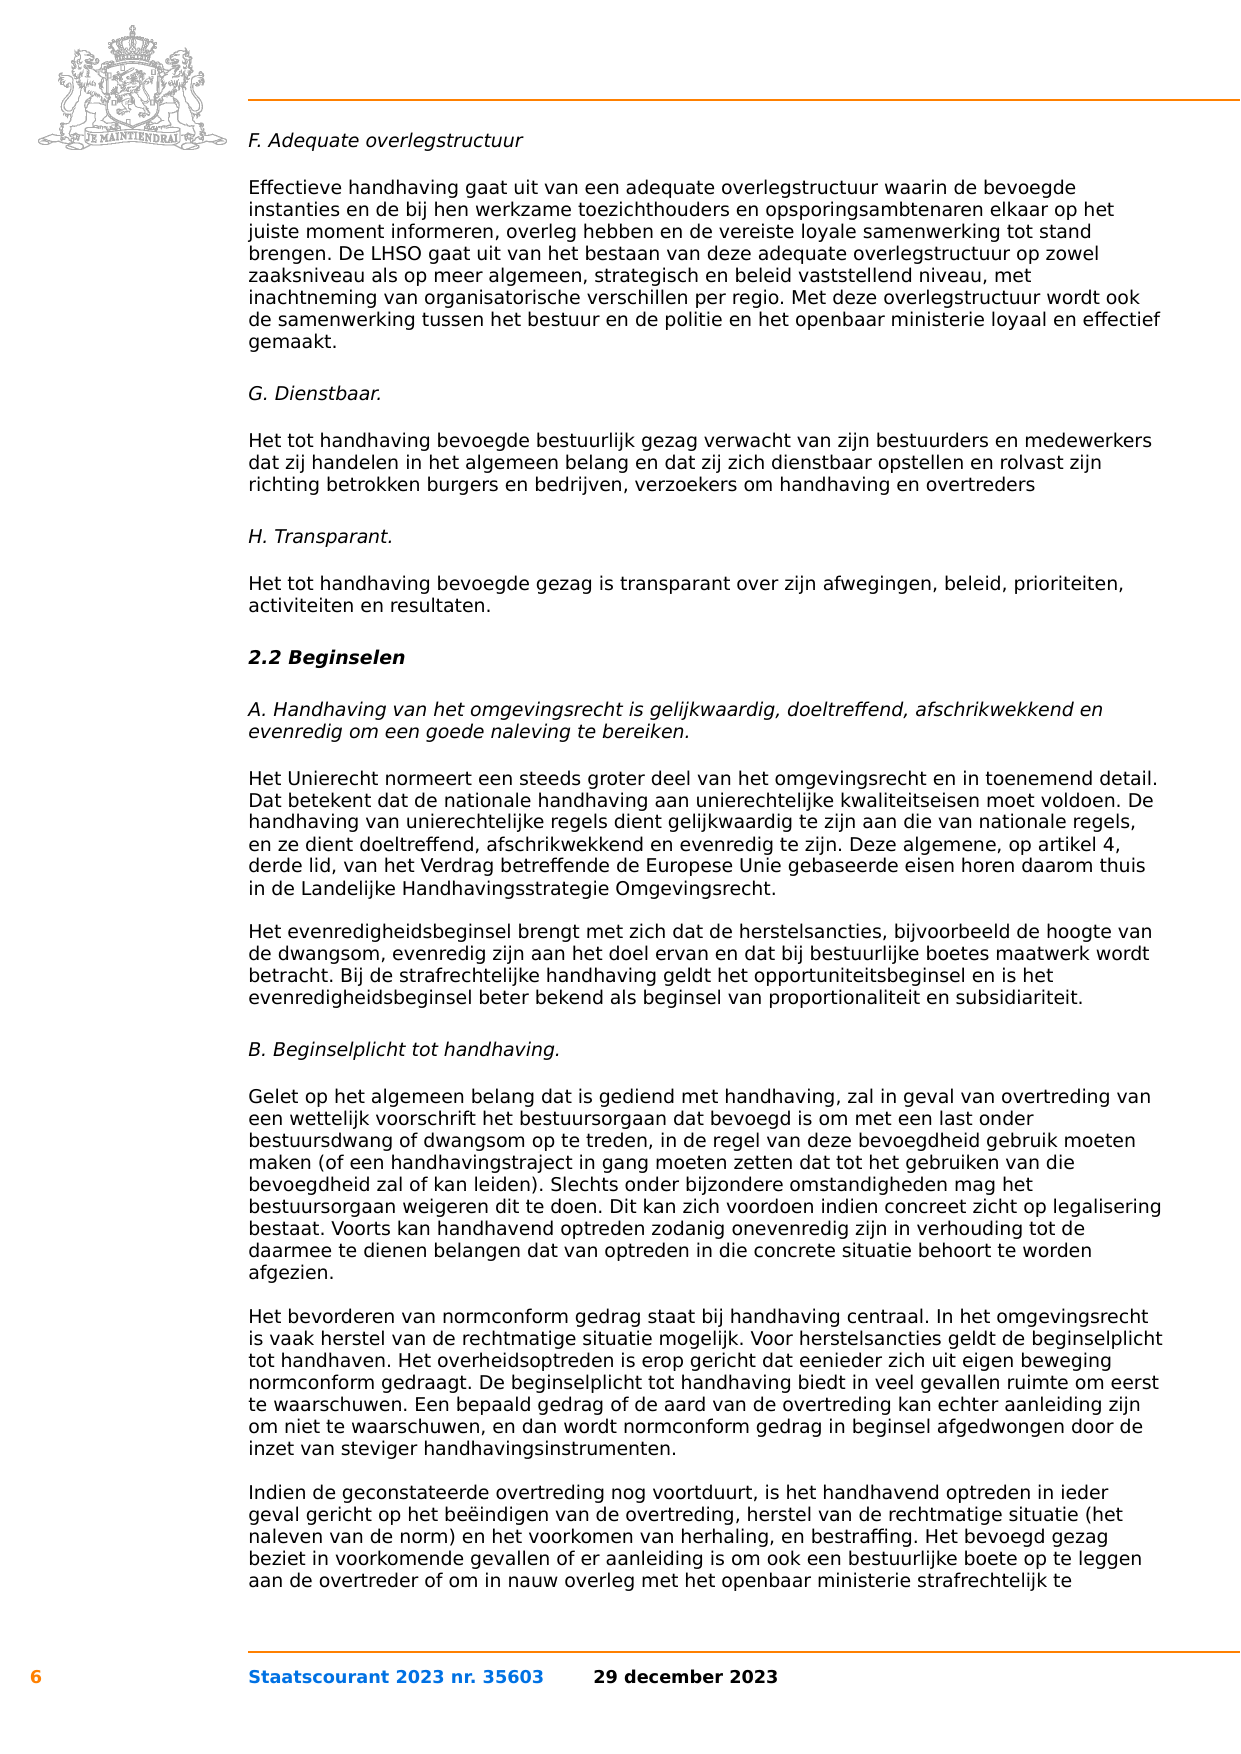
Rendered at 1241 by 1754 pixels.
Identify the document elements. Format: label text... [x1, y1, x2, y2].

text Het bevorderen van normconform gedrag staat bij handhaving centraal. In het omgevingsrecht is vaak herstel van de rechtmatige situatie mogelijk. Voor herstelsancties geldt de beginselplicht tot handhaven. Het overheidsoptreden is erop gericht dat eenieder zich uit eigen beweging normconform gedraagt. De beginselplicht tot handhaving biedt in veel gevallen ruimte om eerst te waarschuwen. Een bepaald gedrag of de aard van de overtreding kan echter aanleiding zijn om niet te waarschuwen, en dan wordt normconform gedrag in beginsel afgedwongen door de inzet van steviger handhavingsinstrumenten. [248, 1306, 1163, 1460]
subtitle 2.2 Beginselen [248, 647, 1163, 668]
subtitle G. Dienstbaar. [248, 383, 1163, 405]
text Het tot handhaving bevoegde bestuurlijk gezag verwacht van zijn bestuurders en medewerkers dat zij handelen in het algemeen belang en dat zij zich dienstbaar opstellen en rolvast zijn richting betrokken burgers en bedrijven, verzoekers om handhaving en overtreders [248, 430, 1163, 496]
text Effectieve handhaving gaat uit van een adequate overlegstructuur waarin de bevoegde instanties en de bij hen werkzame toezichthouders en opsporingsambtenaren elkaar op het juiste moment informeren, overleg hebben en de vereiste loyale samenwerking tot stand brengen. De LHSO gaat uit van het bestaan van deze adequate overlegstructuur op zowel zaaksniveau als op meer algemeen, strategisch en beleid vaststellend niveau, met inachtneming van organisatorische verschillen per regio. Met deze overlegstructuur wordt ook de samenwerking tussen het bestuur en de politie en het openbaar ministerie loyaal en effectief gemaakt. [248, 177, 1163, 353]
subtitle A. Handhaving van het omgevingsrecht is gelijkwaardig, doeltreffend, afschrikwekkend en evenredig om een goede naleving te bereiken. [248, 698, 1163, 742]
text Het evenredigheidsbeginsel brengt met zich dat de herstelsancties, bijvoorbeeld de hoogte van de dwangsom, evenredig zijn aan het doel ervan en dat bij bestuurlijke boetes maatwerk wordt betracht. Bij de strafrechtelijke handhaving geldt het opportuniteitsbeginsel en is het evenredigheidsbeginsel beter bekend als beginsel van proportionaliteit en subsidiariteit. [248, 921, 1163, 1009]
subtitle F. Adequate overlegstructuur [248, 130, 1163, 152]
text Indien de geconstateerde overtreding nog voortduurt, is het handhavend optreden in ieder geval gericht op het beëindigen van de overtreding, herstel van de rechtmatige situatie (het naleven van de norm) en het voorkomen van herhaling, en bestraffing. Het bevoegd gezag beziet in voorkomende gevallen of er aanleiding is om ook een bestuurlijke boete op te leggen aan de overtreder of om in nauw overleg met het openbaar ministerie strafrechtelijk te [248, 1482, 1163, 1591]
text Het Unierecht normeert een steeds groter deel van het omgevingsrecht en in toenemend detail. Dat betekent dat de nationale handhaving aan unierechtelijke kwaliteitseisen moet voldoen. De handhaving van unierechtelijke regels dient gelijkwaardig te zijn aan die van nationale regels, en ze dient doeltreffend, afschrikwekkend en evenredig te zijn. Deze algemene, op artikel 4, derde lid, van het Verdrag betreffende de Europese Unie gebaseerde eisen horen daarom thuis in de Landelijke Handhavingsstrategie Omgevingsrecht. [248, 767, 1163, 899]
subtitle H. Transparant. [248, 526, 1163, 548]
text Gelet op het algemeen belang dat is gediend met handhaving, zal in geval van overtreding van een wettelijk voorschrift het bestuursorgaan dat bevoegd is om met een last onder bestuursdwang of dwangsom op te treden, in de regel van deze bevoegdheid gebruik moeten maken (of een handhavingstraject in gang moeten zetten dat tot het gebruiken van die bevoegdheid zal of kan leiden). Slechts onder bijzondere omstandigheden mag het bestuursorgaan weigeren dit te doen. Dit kan zich voordoen indien concreet zicht op legalisering bestaat. Voorts kan handhavend optreden zodanig onevenredig zijn in verhouding tot de daarmee te dienen belangen dat van optreden in die concrete situatie behoort te worden afgezien. [248, 1086, 1163, 1284]
text Het tot handhaving bevoegde gezag is transparant over zijn afwegingen, beleid, prioriteiten, activiteiten en resultaten. [248, 573, 1163, 617]
subtitle B. Beginselplicht tot handhaving. [248, 1039, 1163, 1061]
picture [38, 25, 227, 150]
